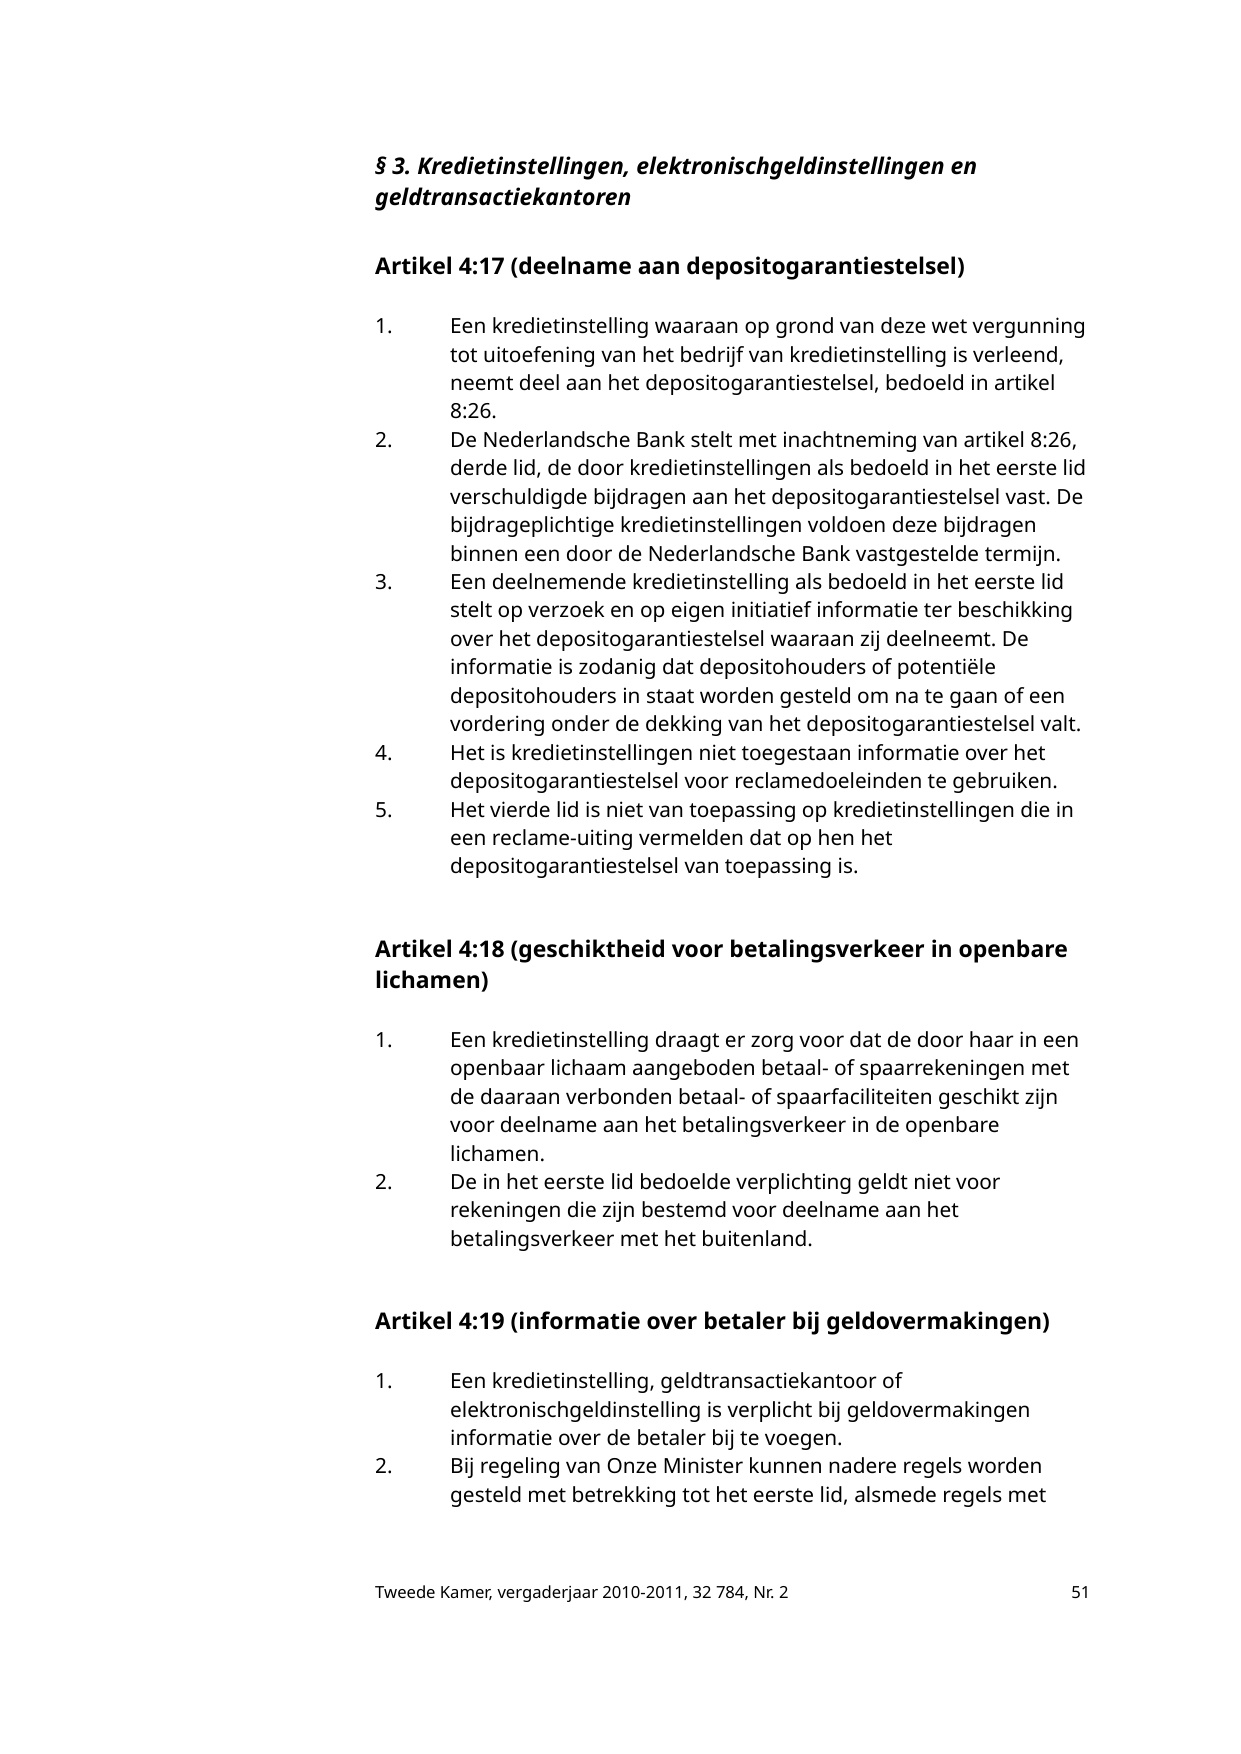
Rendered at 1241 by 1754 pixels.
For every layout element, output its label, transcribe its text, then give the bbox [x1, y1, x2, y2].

list Een kredietinstelling, geldtransactiekantoor of elektronischgeldinstelling is verplicht bij geldovermakingen informatie over de betaler bij te voegen. [375, 1366, 1090, 1452]
list De Nederlandsche Bank stelt met inachtneming van artikel 8:26, derde lid, de door kredietinstellingen als bedoeld in het eerste lid verschuldigde bijdragen aan het depositogarantiestelsel vast. De bijdrageplichtige kredietinstellingen voldoen deze bijdragen binnen een door de Nederlandsche Bank vastgestelde termijn. [375, 425, 1090, 567]
list Het is kredietinstellingen niet toegestaan informatie over het depositogarantiestelsel voor reclamedoeleinden te gebruiken. [375, 738, 1090, 795]
subtitle Artikel 4:19 (informatie over betaler bij geldovermakingen) [375, 1305, 1090, 1336]
subtitle § 3. Kredietinstellingen, elektronischgeldinstellingen en geldtransactiekantoren [375, 150, 1090, 212]
list Het vierde lid is niet van toepassing op kredietinstellingen die in een reclame-uiting vermelden dat op hen het depositogarantiestelsel van toepassing is. [375, 795, 1090, 880]
list Een kredietinstelling draagt er zorg voor dat de door haar in een openbaar lichaam aangeboden betaal- of spaarrekeningen met de daaraan verbonden betaal- of spaarfaciliteiten geschikt zijn voor deelname aan het betalingsverkeer in de openbare lichamen. [375, 1025, 1090, 1167]
subtitle Artikel 4:18 (geschiktheid voor betalingsverkeer in openbare lichamen) [375, 932, 1090, 995]
list Een kredietinstelling waaraan op grond van deze wet vergunning tot uitoefening van het bedrijf van kredietinstelling is verleend, neemt deel aan het depositogarantiestelsel, bedoeld in artikel 8:26. [375, 311, 1090, 425]
subtitle Artikel 4:17 (deelname aan depositogarantiestelsel) [375, 250, 1090, 281]
list Een deelnemende kredietinstelling als bedoeld in het eerste lid stelt op verzoek en op eigen initiatief informatie ter beschikking over het depositogarantiestelsel waaraan zij deelneemt. De informatie is zodanig dat depositohouders of potentiële depositohouders in staat worden gesteld om na te gaan of een vordering onder de dekking van het depositogarantiestelsel valt. [375, 567, 1090, 738]
list Bij regeling van Onze Minister kunnen nadere regels worden gesteld met betrekking tot het eerste lid, alsmede regels met [375, 1452, 1090, 1508]
list De in het eerste lid bedoelde verplichting geldt niet voor rekeningen die zijn bestemd voor deelname aan het betalingsverkeer met het buitenland. [375, 1167, 1090, 1252]
